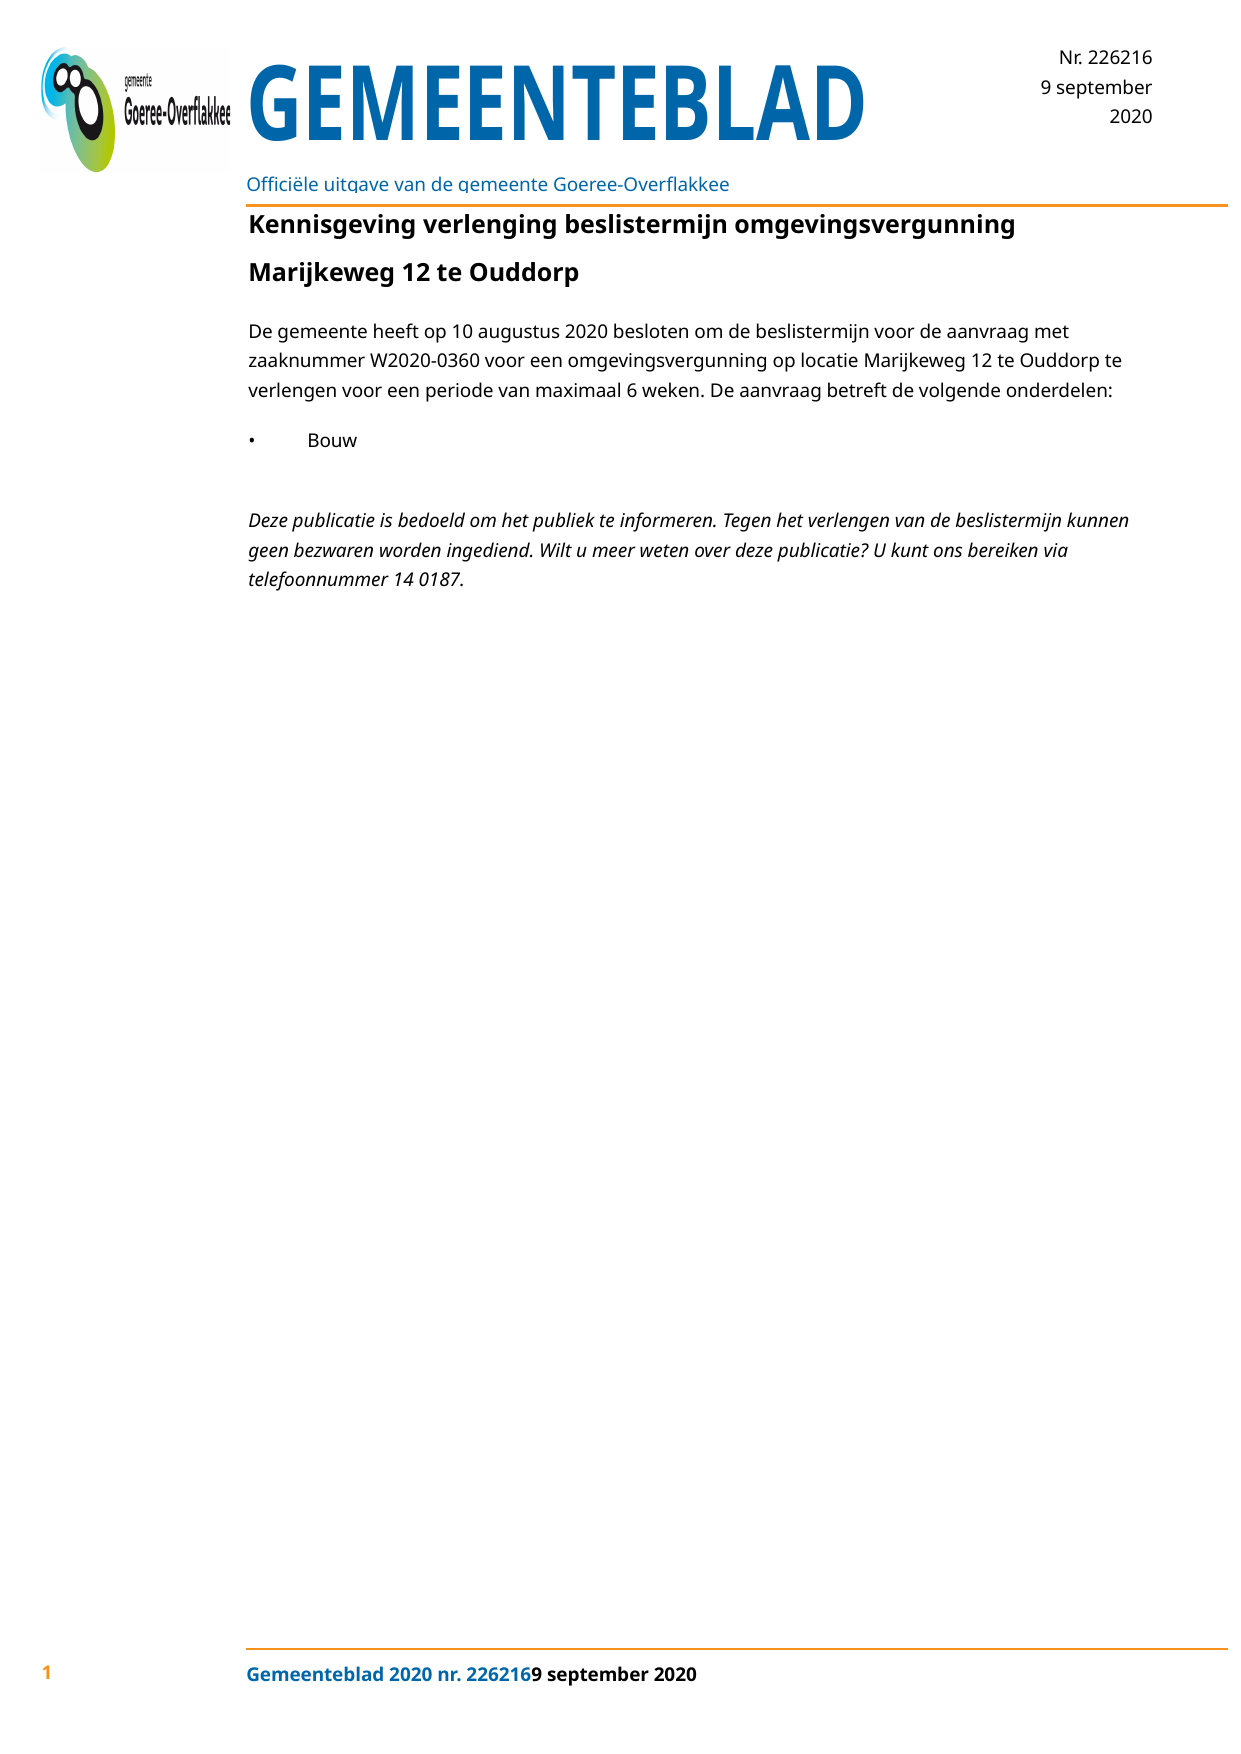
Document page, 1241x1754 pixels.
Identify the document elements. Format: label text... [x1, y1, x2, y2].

text Deze publicatie is bedoeld om het publiek te informeren. Tegen het verlengen van de beslistermijn kunnen geen bezwaren worden ingediend. Wilt u meer weten over deze publicatie? U kunt ons bereiken via telefoonnummer 14 0187. [248, 507, 1152, 592]
text Kennisgeving verlenging beslistermijn omgevingsvergunning Marijkeweg 12 te Ouddorp [248, 207, 1152, 288]
picture [41, 47, 231, 172]
list Bouw [248, 427, 1152, 453]
text De gemeente heeft op 10 augustus 2020 besloten om de beslistermijn voor de aanvraag met zaaknummer W2020-0360 voor een omgevingsvergunning op locatie Marijkeweg 12 te Ouddorp te verlengen voor een periode van maximaal 6 weken. De aanvraag betreft de volgende onderdelen: [248, 318, 1152, 403]
